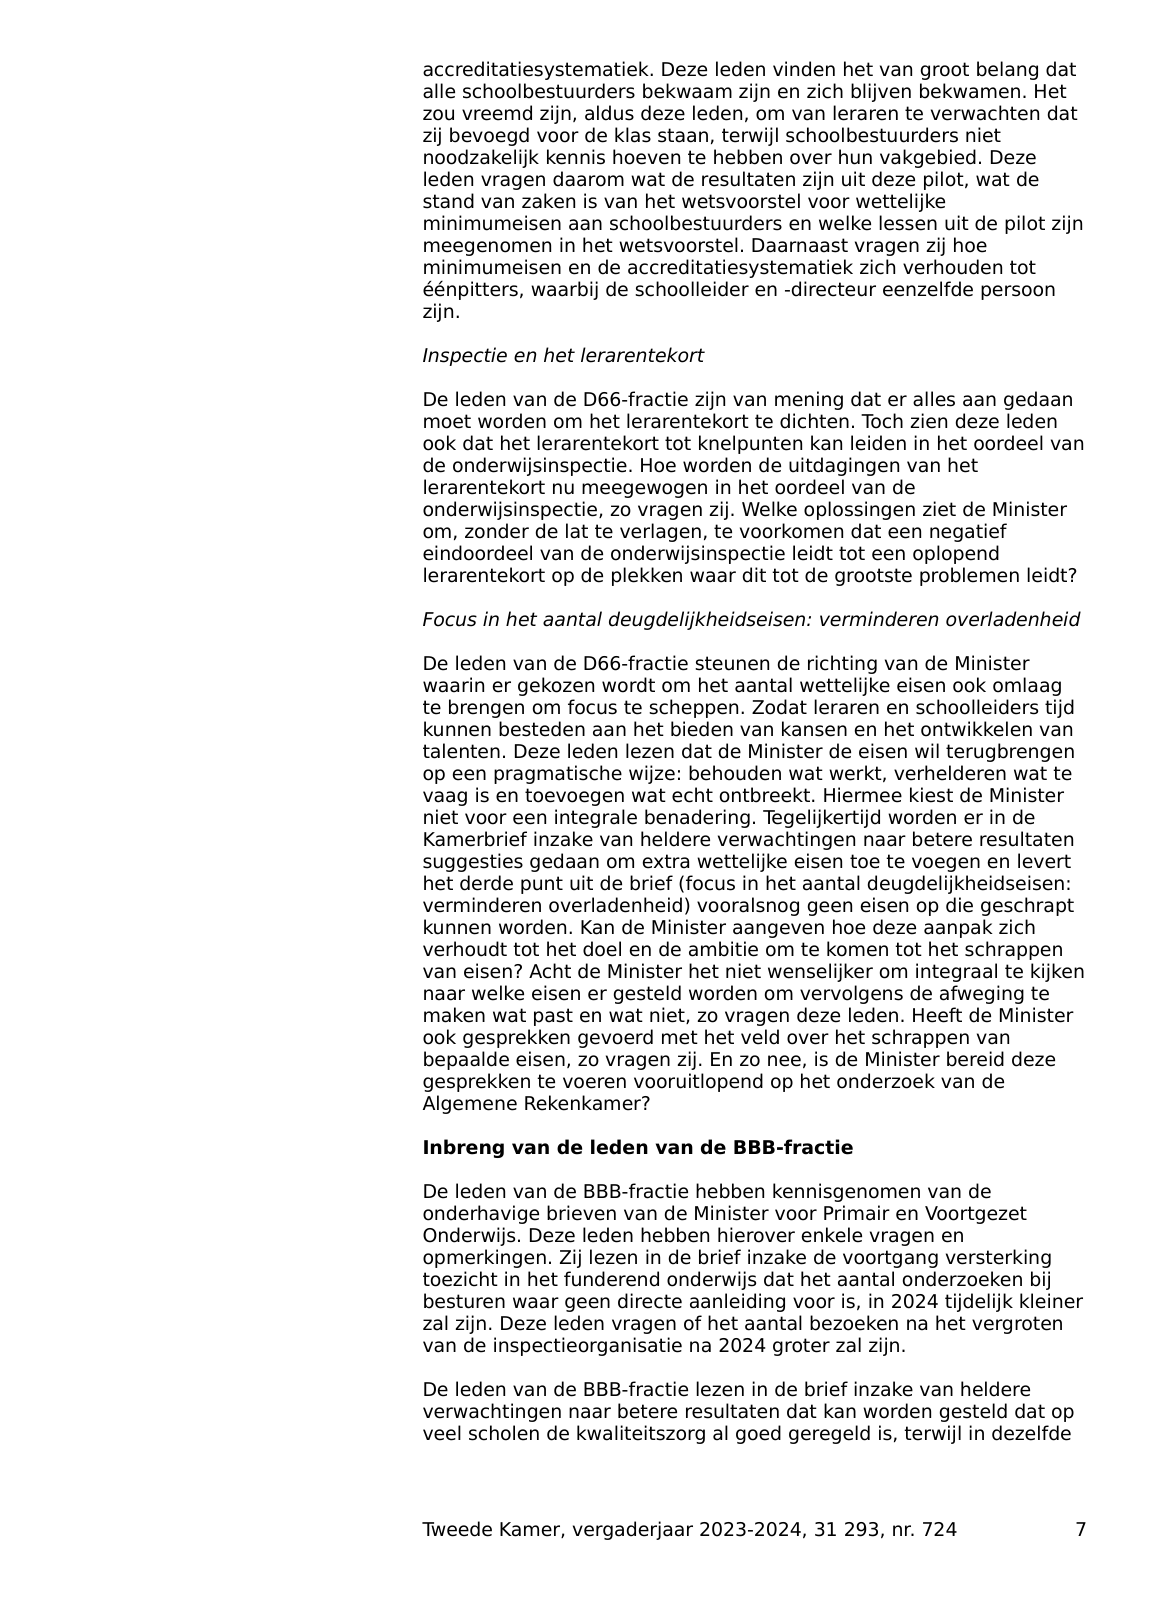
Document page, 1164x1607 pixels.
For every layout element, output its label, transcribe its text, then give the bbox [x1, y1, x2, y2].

subtitle Focus in het aantal deugdelijkheidseisen: verminderen overladenheid [422, 609, 1087, 631]
text accreditatiesystematiek. Deze leden vinden het van groot belang dat alle schoolbestuurders bekwaam zijn en zich blijven bekwamen. Het zou vreemd zijn, aldus deze leden, om van leraren te verwachten dat zij bevoegd voor de klas staan, terwijl schoolbestuurders niet noodzakelijk kennis hoeven te hebben over hun vakgebied. Deze leden vragen daarom wat de resultaten zijn uit deze pilot, wat de stand van zaken is van het wetsvoorstel voor wettelijke minimumeisen aan schoolbestuurders en welke lessen uit de pilot zijn meegenomen in het wetsvoorstel. Daarnaast vragen zij hoe minimumeisen en de accreditatiesystematiek zich verhouden tot éénpitters, waarbij de schoolleider en -directeur eenzelfde persoon zijn. [422, 59, 1087, 323]
text De leden van de BBB-fractie lezen in de brief inzake van heldere verwachtingen naar betere resultaten dat kan worden gesteld dat op veel scholen de kwaliteitszorg al goed geregeld is, terwijl in dezelfde [422, 1379, 1087, 1445]
subtitle Inbreng van de leden van de BBB-fractie [422, 1137, 1087, 1159]
text De leden van de D66-fractie steunen de richting van de Minister waarin er gekozen wordt om het aantal wettelijke eisen ook omlaag te brengen om focus te scheppen. Zodat leraren en schoolleiders tijd kunnen besteden aan het bieden van kansen en het ontwikkelen van talenten. Deze leden lezen dat de Minister de eisen wil terugbrengen op een pragmatische wijze: behouden wat werkt, verhelderen wat te vaag is en toevoegen wat echt ontbreekt. Hiermee kiest de Minister niet voor een integrale benadering. Tegelijkertijd worden er in de Kamerbrief inzake van heldere verwachtingen naar betere resultaten suggesties gedaan om extra wettelijke eisen toe te voegen en levert het derde punt uit de brief (focus in het aantal deugdelijkheidseisen: verminderen overladenheid) vooralsnog geen eisen op die geschrapt kunnen worden. Kan de Minister aangeven hoe deze aanpak zich verhoudt tot het doel en de ambitie om te komen tot het schrappen van eisen? Acht de Minister het niet wenselijker om integraal te kijken naar welke eisen er gesteld worden om vervolgens de afweging te maken wat past en wat niet, zo vragen deze leden. Heeft de Minister ook gesprekken gevoerd met het veld over het schrappen van bepaalde eisen, zo vragen zij. En zo nee, is de Minister bereid deze gesprekken te voeren vooruitlopend op het onderzoek van de Algemene Rekenkamer? [422, 653, 1087, 1115]
text De leden van de BBB-fractie hebben kennisgenomen van de onderhavige brieven van de Minister voor Primair en Voortgezet Onderwijs. Deze leden hebben hierover enkele vragen en opmerkingen. Zij lezen in de brief inzake de voortgang versterking toezicht in het funderend onderwijs dat het aantal onderzoeken bij besturen waar geen directe aanleiding voor is, in 2024 tijdelijk kleiner zal zijn. Deze leden vragen of het aantal bezoeken na het vergroten van de inspectieorganisatie na 2024 groter zal zijn. [422, 1181, 1087, 1357]
text De leden van de D66-fractie zijn van mening dat er alles aan gedaan moet worden om het lerarentekort te dichten. Toch zien deze leden ook dat het lerarentekort tot knelpunten kan leiden in het oordeel van de onderwijsinspectie. Hoe worden de uitdagingen van het lerarentekort nu meegewogen in het oordeel van de onderwijsinspectie, zo vragen zij. Welke oplossingen ziet de Minister om, zonder de lat te verlagen, te voorkomen dat een negatief eindoordeel van de onderwijsinspectie leidt tot een oplopend lerarentekort op de plekken waar dit tot de grootste problemen leidt? [422, 389, 1087, 587]
subtitle Inspectie en het lerarentekort [422, 345, 1087, 367]
